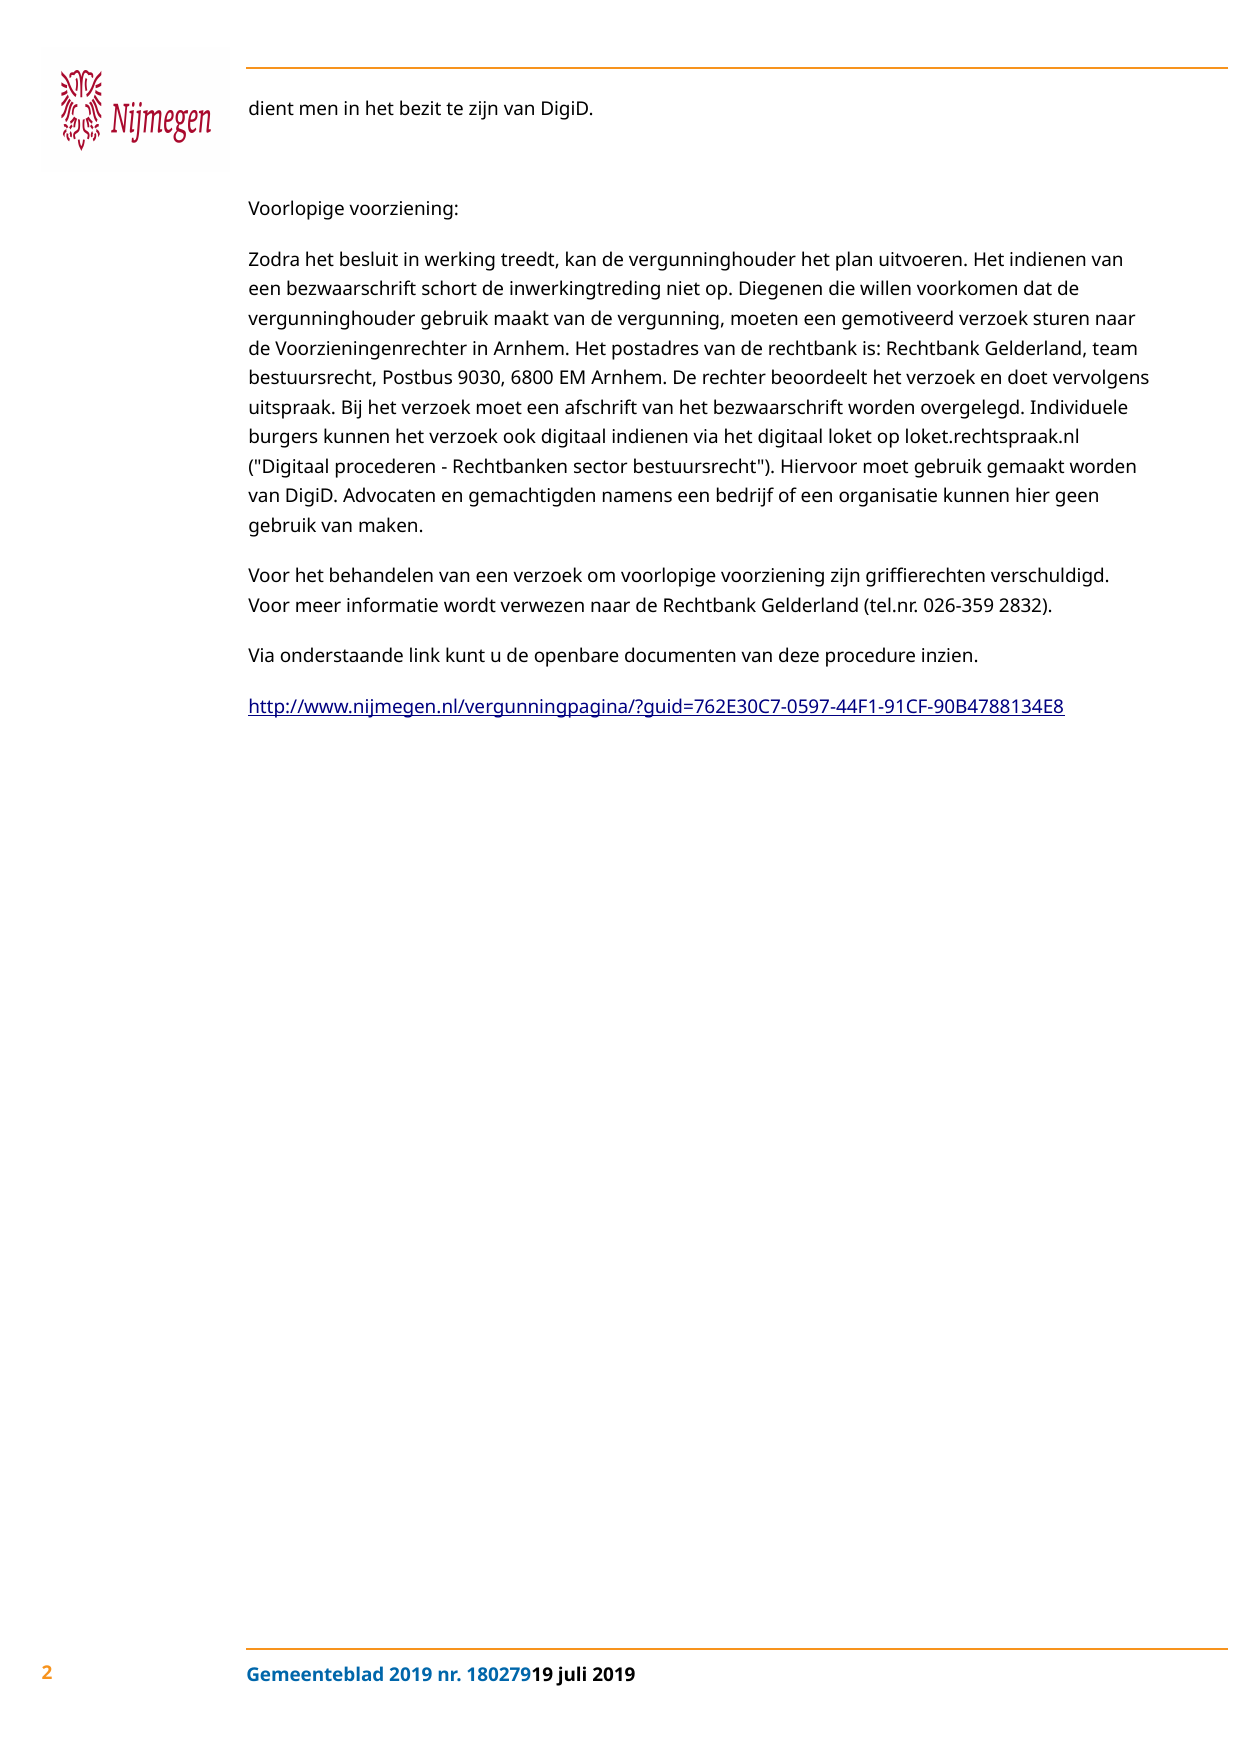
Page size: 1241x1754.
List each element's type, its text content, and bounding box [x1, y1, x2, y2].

text Voorlopige voorziening: [248, 196, 1152, 221]
picture [41, 47, 231, 172]
text dient men in het bezit te zijn van DigiD. [248, 95, 1152, 121]
text Zodra het besluit in werking treedt, kan de vergunninghouder het plan uitvoeren. Het indienen van een bezwaarschrift schort de inwerkingtreding niet op. Diegenen die willen voorkomen dat de vergunninghouder gebruik maakt van de vergunning, moeten een gemotiveerd verzoek sturen naar de Voorzieningenrechter in Arnhem. Het postadres van de rechtbank is: Rechtbank Gelderland, team bestuursrecht, Postbus 9030, 6800 EM Arnhem. De rechter beoordeelt het verzoek en doet vervolgens uitspraak. Bij het verzoek moet een afschrift van het bezwaarschrift worden overgelegd. Individuele burgers kunnen het verzoek ook digitaal indienen via het digitaal loket op loket.rechtspraak.nl ("Digitaal procederen - Rechtbanken sector bestuursrecht"). Hiervoor moet gebruik gemaakt worden van DigiD. Advocaten en gemachtigden namens een bedrijf of een organisatie kunnen hier geen gebruik van maken. [248, 246, 1152, 538]
text Voor het behandelen van een verzoek om voorlopige voorziening zijn griffierechten verschuldigd. Voor meer informatie wordt verwezen naar de Rechtbank Gelderland (tel.nr. 026-359 2832). [248, 563, 1152, 618]
text http://www.nijmegen.nl/vergunningpagina/?guid=762E30C7-0597-44F1-91CF-90B4788134E8 [248, 693, 1152, 719]
text Via onderstaande link kunt u de openbare documenten van deze procedure inzien. [248, 643, 1152, 668]
